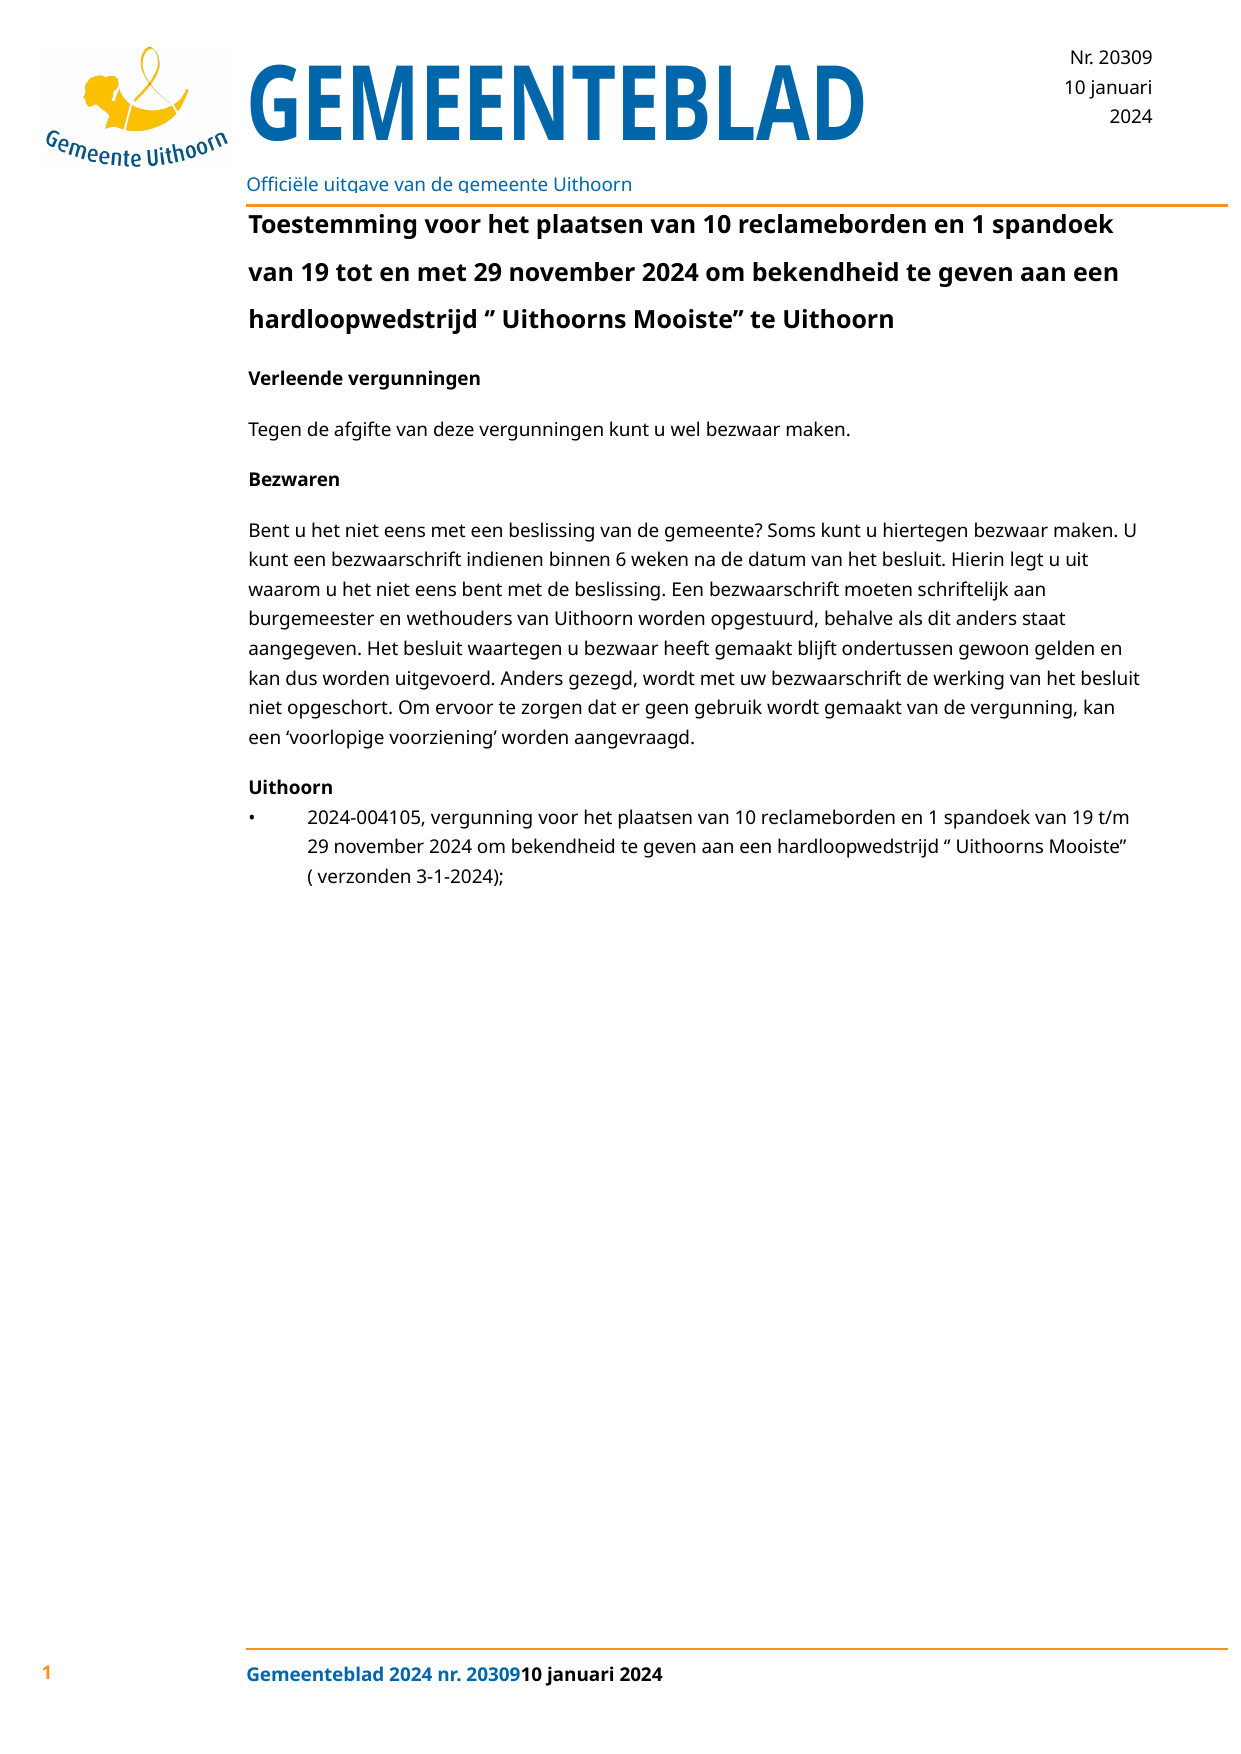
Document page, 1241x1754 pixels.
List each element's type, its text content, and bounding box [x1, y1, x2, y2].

text Verleende vergunningen [248, 366, 1152, 391]
text Bent u het niet eens met een beslissing van de gemeente? Soms kunt u hiertegen bezwaar maken. U kunt een bezwaarschrift indienen binnen 6 weken na de datum van het besluit. Hierin legt u uit waarom u het niet eens bent met de beslissing. Een bezwaarschrift moeten schriftelijk aan burgemeester en wethouders van Uithoorn worden opgestuurd, behalve als dit anders staat aangegeven. Het besluit waartegen u bezwaar heeft gemaakt blijft ondertussen gewoon gelden en kan dus worden uitgevoerd. Anders gezegd, wordt met uw bezwaarschrift de werking van het besluit niet opgeschort. Om ervoor te zorgen dat er geen gebruik wordt gemaakt van de vergunning, kan een ‘voorlopige voorziening’ worden aangevraagd. [248, 517, 1152, 749]
list 2024-004105, vergunning voor het plaatsen van 10 reclameborden en 1 spandoek van 19 t/m 29 november 2024 om bekendheid te geven aan een hardloopwedstrijd ‘’ Uithoorns Mooiste’’ ( verzonden 3-1-2024); [248, 804, 1152, 889]
text Toestemming voor het plaatsen van 10 reclameborden en 1 spandoek van 19 tot en met 29 november 2024 om bekendheid te geven aan een hardloopwedstrijd ‘’ Uithoorns Mooiste’’ te Uithoorn [248, 207, 1152, 336]
text Uithoorn [248, 774, 1152, 800]
text Bezwaren [248, 466, 1152, 492]
picture [41, 47, 231, 172]
text Tegen de afgifte van deze vergunningen kunt u wel bezwaar maken. [248, 416, 1152, 442]
